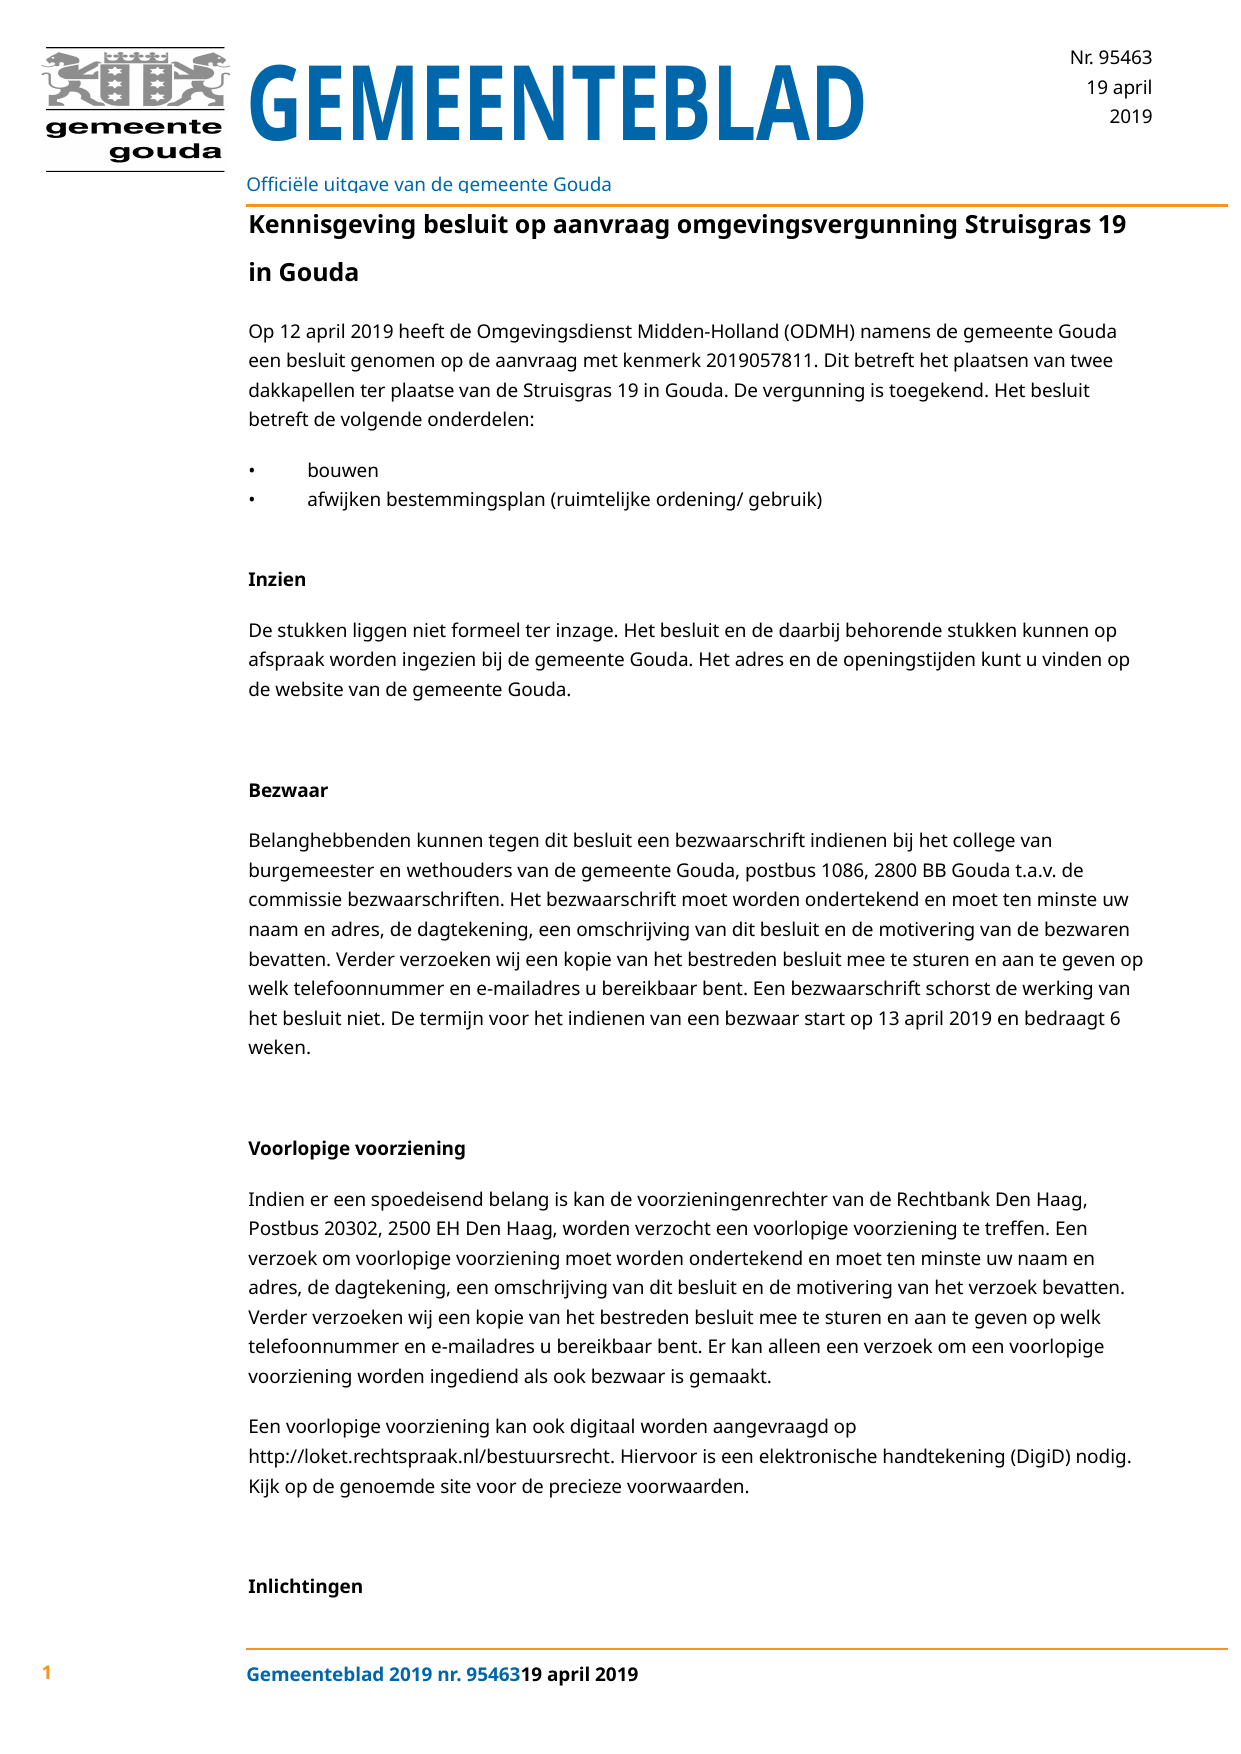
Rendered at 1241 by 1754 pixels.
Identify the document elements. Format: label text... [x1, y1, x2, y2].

text Inzien [248, 567, 1152, 592]
list afwijken bestemmingsplan (ruimtelijke ordening/ gebruik) [248, 487, 1152, 512]
text Indien er een spoedeisend belang is kan de voorzieningenrechter van de Rechtbank Den Haag, Postbus 20302, 2500 EH Den Haag, worden verzocht een voorlopige voorziening te treffen. Een verzoek om voorlopige voorziening moet worden ondertekend en moet ten minste uw naam en adres, de dagtekening, een omschrijving van dit besluit en de motivering van het verzoek bevatten. Verder verzoeken wij een kopie van het bestreden besluit mee te sturen en aan te geven op welk telefoonnummer en e-mailadres u bereikbaar bent. Er kan alleen een verzoek om een voorlopige voorziening worden ingediend als ook bezwaar is gemaakt. [248, 1186, 1152, 1389]
text Voorlopige voorziening [248, 1135, 1152, 1161]
text Kennisgeving besluit op aanvraag omgevingsvergunning Struisgras 19 in Gouda [248, 207, 1152, 288]
text Belanghebbenden kunnen tegen dit besluit een bezwaarschrift indienen bij het college van burgemeester en wethouders van de gemeente Gouda, postbus 1086, 2800 BB Gouda t.a.v. de commissie bezwaarschriften. Het bezwaarschrift moet worden ondertekend en moet ten minste uw naam en adres, de dagtekening, een omschrijving van dit besluit en de motivering van de bezwaren bevatten. Verder verzoeken wij een kopie van het bestreden besluit mee te sturen en aan te geven op welk telefoonnummer en e-mailadres u bereikbaar bent. Een bezwaarschrift schorst de werking van het besluit niet. De termijn voor het indienen van een bezwaar start op 13 april 2019 en bedraagt 6 weken. [248, 827, 1152, 1060]
text Op 12 april 2019 heeft de Omgevingsdienst Midden-Holland (ODMH) namens de gemeente Gouda een besluit genomen op de aanvraag met kenmerk 2019057811. Dit betreft het plaatsen van twee dakkapellen ter plaatse van de Struisgras 19 in Gouda. De vergunning is toegekend. Het besluit betreft de volgende onderdelen: [248, 318, 1152, 432]
text De stukken liggen niet formeel ter inzage. Het besluit en de daarbij behorende stukken kunnen op afspraak worden ingezien bij de gemeente Gouda. Het adres en de openingstijden kunt u vinden op de website van de gemeente Gouda. [248, 617, 1152, 702]
text Bezwaar [248, 777, 1152, 803]
picture [41, 47, 231, 172]
list bouwen [248, 457, 1152, 483]
text Inlichtingen [248, 1574, 1152, 1599]
text Een voorlopige voorziening kan ook digitaal worden aangevraagd op http://loket.rechtspraak.nl/bestuursrecht. Hiervoor is een elektronische handtekening (DigiD) nodig. Kijk op de genoemde site voor de precieze voorwaarden. [248, 1414, 1152, 1499]
